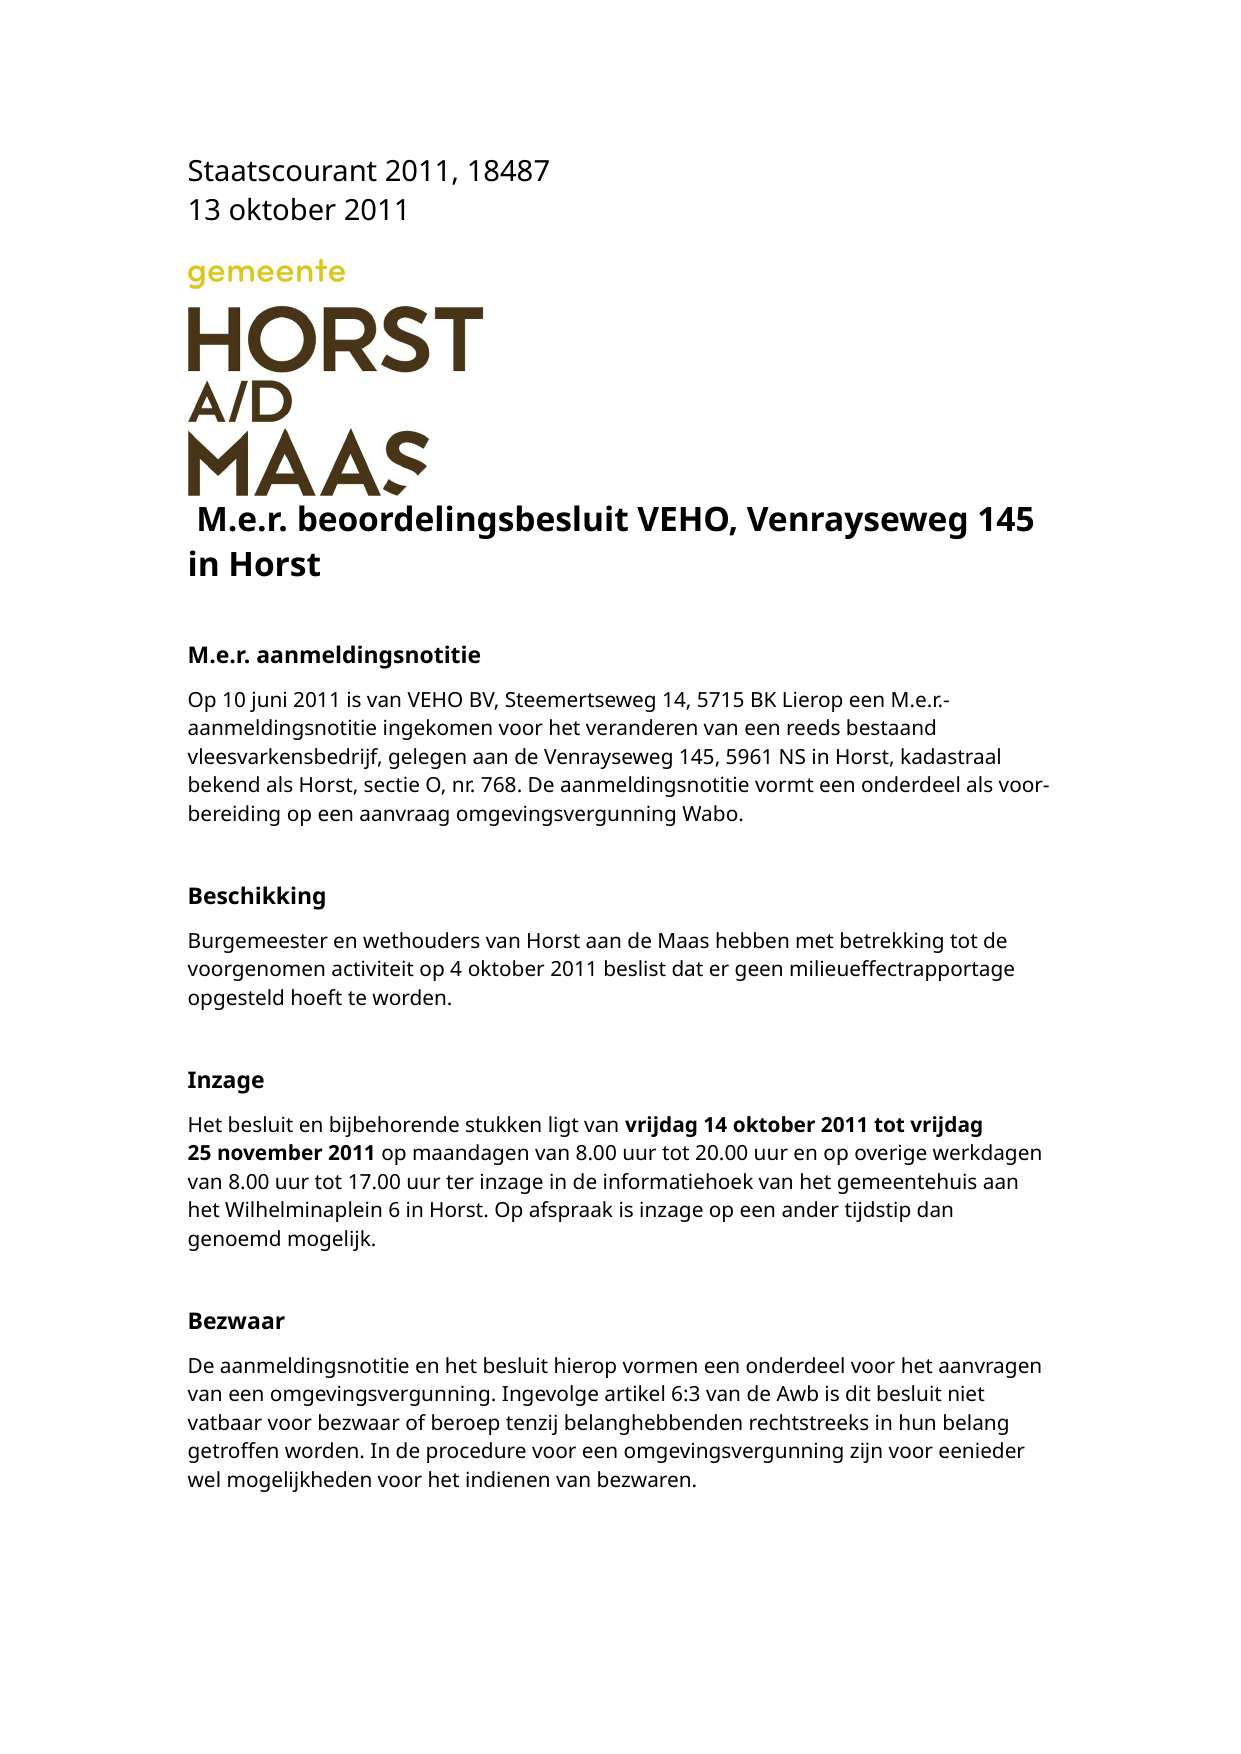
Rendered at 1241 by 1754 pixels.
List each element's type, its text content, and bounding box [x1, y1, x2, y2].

text De aanmeldingsnotitie en het besluit hierop vormen een onderdeel voor het aanvragen van een omgevingsvergunning. Ingevolge artikel 6:3 van de Awb is dit besluit niet vatbaar voor bezwaar of beroep tenzij belanghebbenden rechtstreeks in hun belang getroffen worden. In de procedure voor een omgevingsvergunning zijn voor eenieder wel mogelijkheden voor het indienen van bezwaren. [187, 1351, 1053, 1493]
subtitle Beschikking [187, 880, 1053, 911]
subtitle Inzage [187, 1064, 1053, 1095]
text Het besluit en bijbehorende stukken ligt van vrijdag 14 oktober 2011 tot vrijdag 25 november 2011 op maandagen van 8.00 uur tot 20.00 uur en op overige werkdagen van 8.00 uur tot 17.00 uur ter inzage in de informatiehoek van het gemeentehuis aan het Wilhelminaplein 6 in Horst. Op afspraak is inzage op een ander tijdstip dan genoemd mogelijk. [187, 1110, 1053, 1252]
text 13 oktober 2011 [187, 190, 1053, 229]
subtitle M.e.r. beoordelingsbesluit VEHO, Venrayseweg 145 in Horst [187, 271, 1053, 586]
text Op 10 juni 2011 is van VEHO BV, Steemertseweg 14, 5715 BK Lierop een M.e.r.-aanmeldingsnotitie ingekomen voor het veranderen van een reeds bestaand vleesvarkensbedrijf, gelegen aan de Venrayseweg 145, 5961 NS in Horst, kadastraal bekend als Horst, sectie O, nr. 768. De aanmeldingsnotitie vormt een onderdeel als voor-bereiding op een aanvraag omgevingsvergunning Wabo. [187, 685, 1053, 827]
text Burgemeester en wethouders van Horst aan de Maas hebben met betrekking tot de voorgenomen activiteit op 4 oktober 2011 beslist dat er geen milieueffectrapportage opgesteld hoeft te worden. [187, 926, 1053, 1011]
subtitle Bezwaar [187, 1305, 1053, 1336]
subtitle M.e.r. aanmeldingsnotitie [187, 639, 1053, 670]
text Staatscourant 2011, 18487 [187, 150, 1053, 190]
picture [187, 258, 484, 496]
